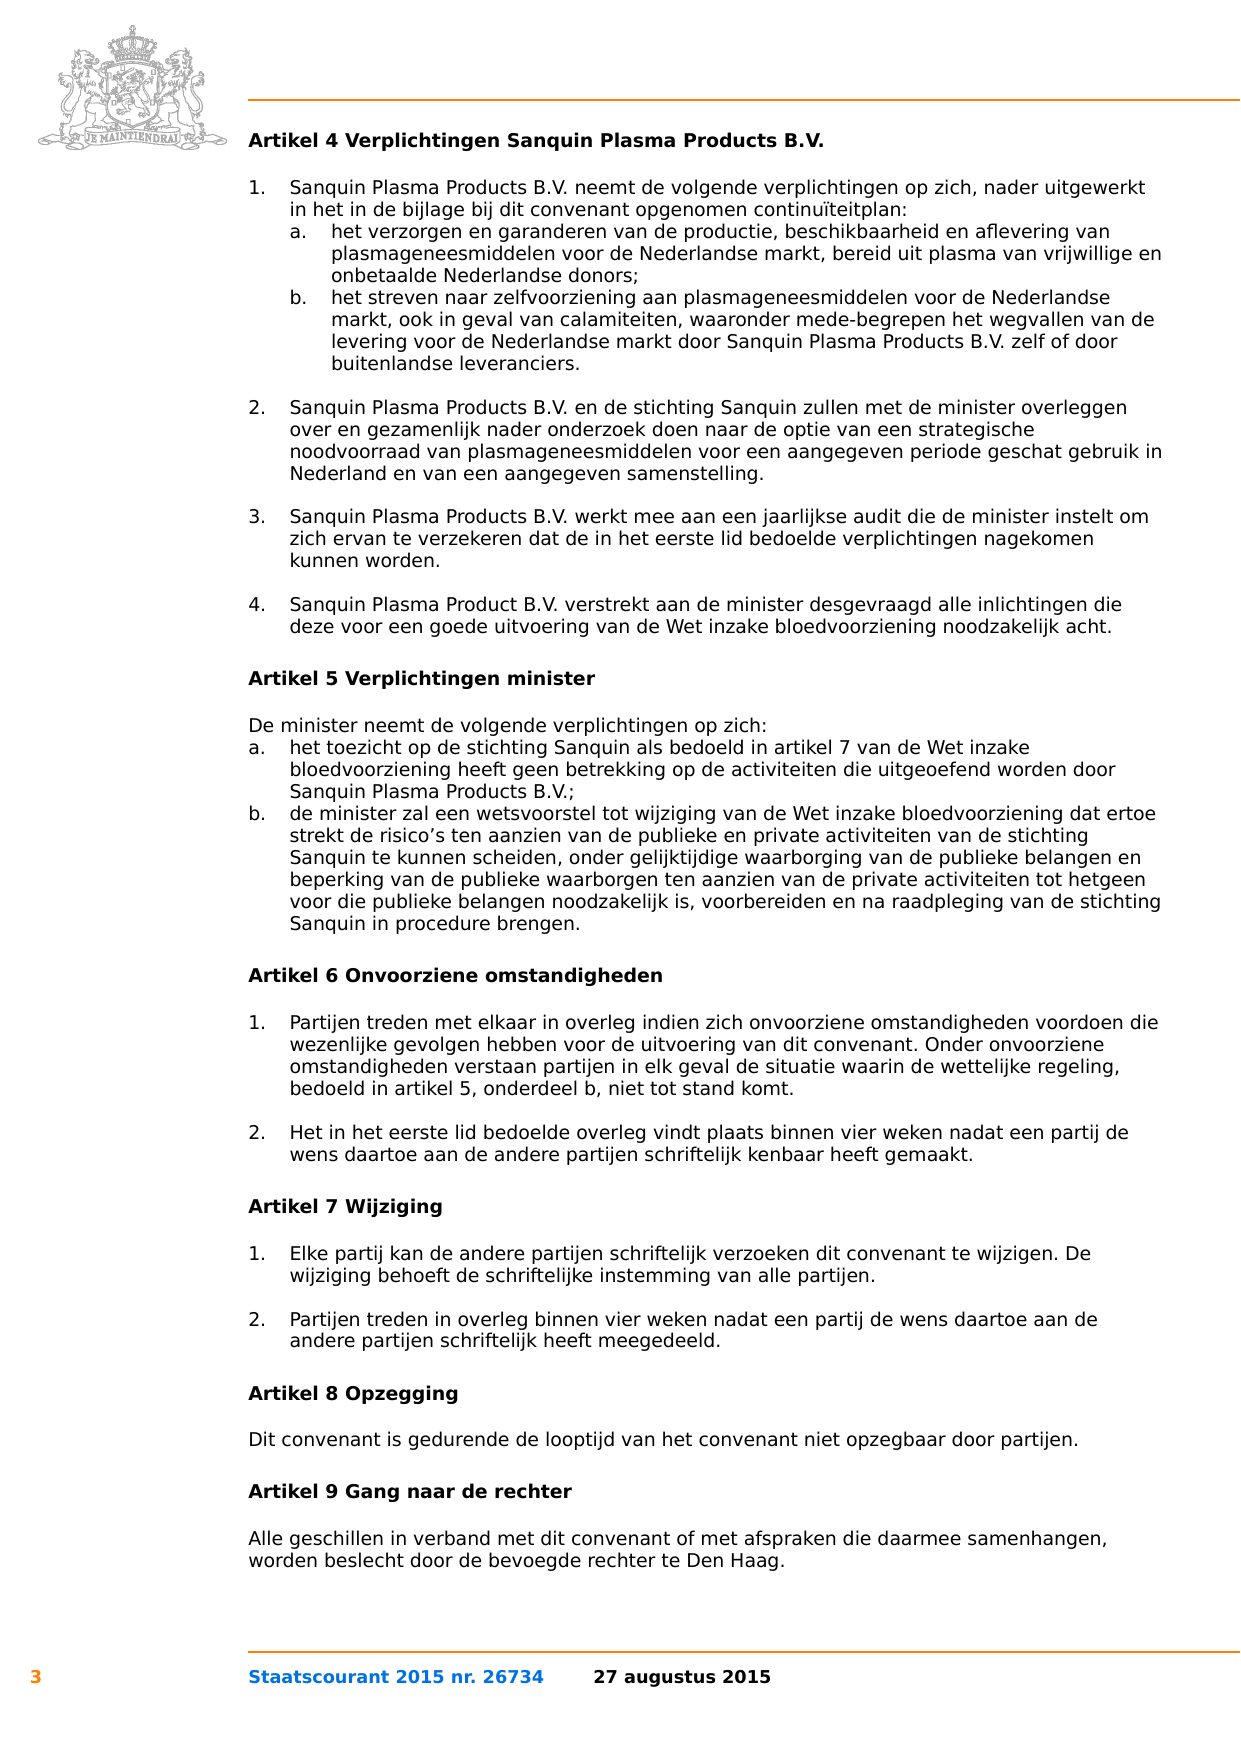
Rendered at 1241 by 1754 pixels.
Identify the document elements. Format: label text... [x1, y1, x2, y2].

text 2. Partijen treden in overleg binnen vier weken nadat een partij de wens daartoe aan de andere partijen schriftelijk heeft meegedeeld. [248, 1308, 1163, 1352]
subtitle Artikel 4 Verplichtingen Sanquin Plasma Products B.V. [248, 130, 1163, 152]
text 1. Elke partij kan de andere partijen schriftelijk verzoeken dit convenant te wijzigen. De wijziging behoeft de schriftelijke instemming van alle partijen. [248, 1243, 1163, 1287]
subtitle Artikel 8 Opzegging [248, 1382, 1163, 1404]
text 1. Partijen treden met elkaar in overleg indien zich onvoorziene omstandigheden voordoen die wezenlijke gevolgen hebben voor de uitvoering van dit convenant. Onder onvoorziene omstandigheden verstaan partijen in elk geval de situatie waarin de wettelijke regeling, bedoeld in artikel 5, onderdeel b, niet tot stand komt. [248, 1012, 1163, 1100]
subtitle Artikel 9 Gang naar de rechter [248, 1481, 1163, 1503]
text a. het verzorgen en garanderen van de productie, beschikbaarheid en aflevering van plasmageneesmiddelen voor de Nederlandse markt, bereid uit plasma van vrijwillige en onbetaalde Nederlandse donors; [289, 221, 1163, 287]
subtitle Artikel 7 Wijziging [248, 1196, 1163, 1218]
picture [38, 25, 227, 150]
text Dit convenant is gedurende de looptijd van het convenant niet opzegbaar door partijen. [248, 1429, 1163, 1451]
text 4. Sanquin Plasma Product B.V. verstrekt aan de minister desgevraagd alle inlichtingen die deze voor een goede uitvoering van de Wet inzake bloedvoorziening noodzakelijk acht. [248, 594, 1163, 638]
text 2. Sanquin Plasma Products B.V. en de stichting Sanquin zullen met de minister overleggen over en gezamenlijk nader onderzoek doen naar de optie van een strategische noodvoorraad van plasmageneesmiddelen voor een aangegeven periode geschat gebruik in Nederland en van een aangegeven samenstelling. [248, 397, 1163, 484]
text 3. Sanquin Plasma Products B.V. werkt mee aan een jaarlijkse audit die de minister instelt om zich ervan te verzekeren dat de in het eerste lid bedoelde verplichtingen nagekomen kunnen worden. [248, 506, 1163, 572]
text Alle geschillen in verband met dit convenant of met afspraken die daarmee samenhangen, worden beslecht door de bevoegde rechter te Den Haag. [248, 1528, 1163, 1572]
text b. de minister zal een wetsvoorstel tot wijziging van de Wet inzake bloedvoorziening dat ertoe strekt de risico’s ten aanzien van de publieke en private activiteiten van de stichting Sanquin te kunnen scheiden, onder gelijktijdige waarborging van de publieke belangen en beperking van de publieke waarborgen ten aanzien van de private activiteiten tot hetgeen voor die publieke belangen noodzakelijk is, voorbereiden en na raadpleging van de stichting Sanquin in procedure brengen. [248, 803, 1163, 935]
text a. het toezicht op de stichting Sanquin als bedoeld in artikel 7 van de Wet inzake bloedvoorziening heeft geen betrekking op de activiteiten die uitgeoefend worden door Sanquin Plasma Products B.V.; [248, 737, 1163, 803]
text 2. Het in het eerste lid bedoelde overleg vindt plaats binnen vier weken nadat een partij de wens daartoe aan de andere partijen schriftelijk kenbaar heeft gemaakt. [248, 1122, 1163, 1166]
text b. het streven naar zelfvoorziening aan plasmageneesmiddelen voor de Nederlandse markt, ook in geval van calamiteiten, waaronder mede-begrepen het wegvallen van de levering voor de Nederlandse markt door Sanquin Plasma Products B.V. zelf of door buitenlandse leveranciers. [289, 287, 1163, 375]
subtitle Artikel 5 Verplichtingen minister [248, 668, 1163, 690]
subtitle Artikel 6 Onvoorziene omstandigheden [248, 965, 1163, 987]
text De minister neemt de volgende verplichtingen op zich: [248, 715, 1163, 737]
text 1. Sanquin Plasma Products B.V. neemt de volgende verplichtingen op zich, nader uitgewerkt in het in de bijlage bij dit convenant opgenomen continuïteitplan: [248, 177, 1163, 221]
